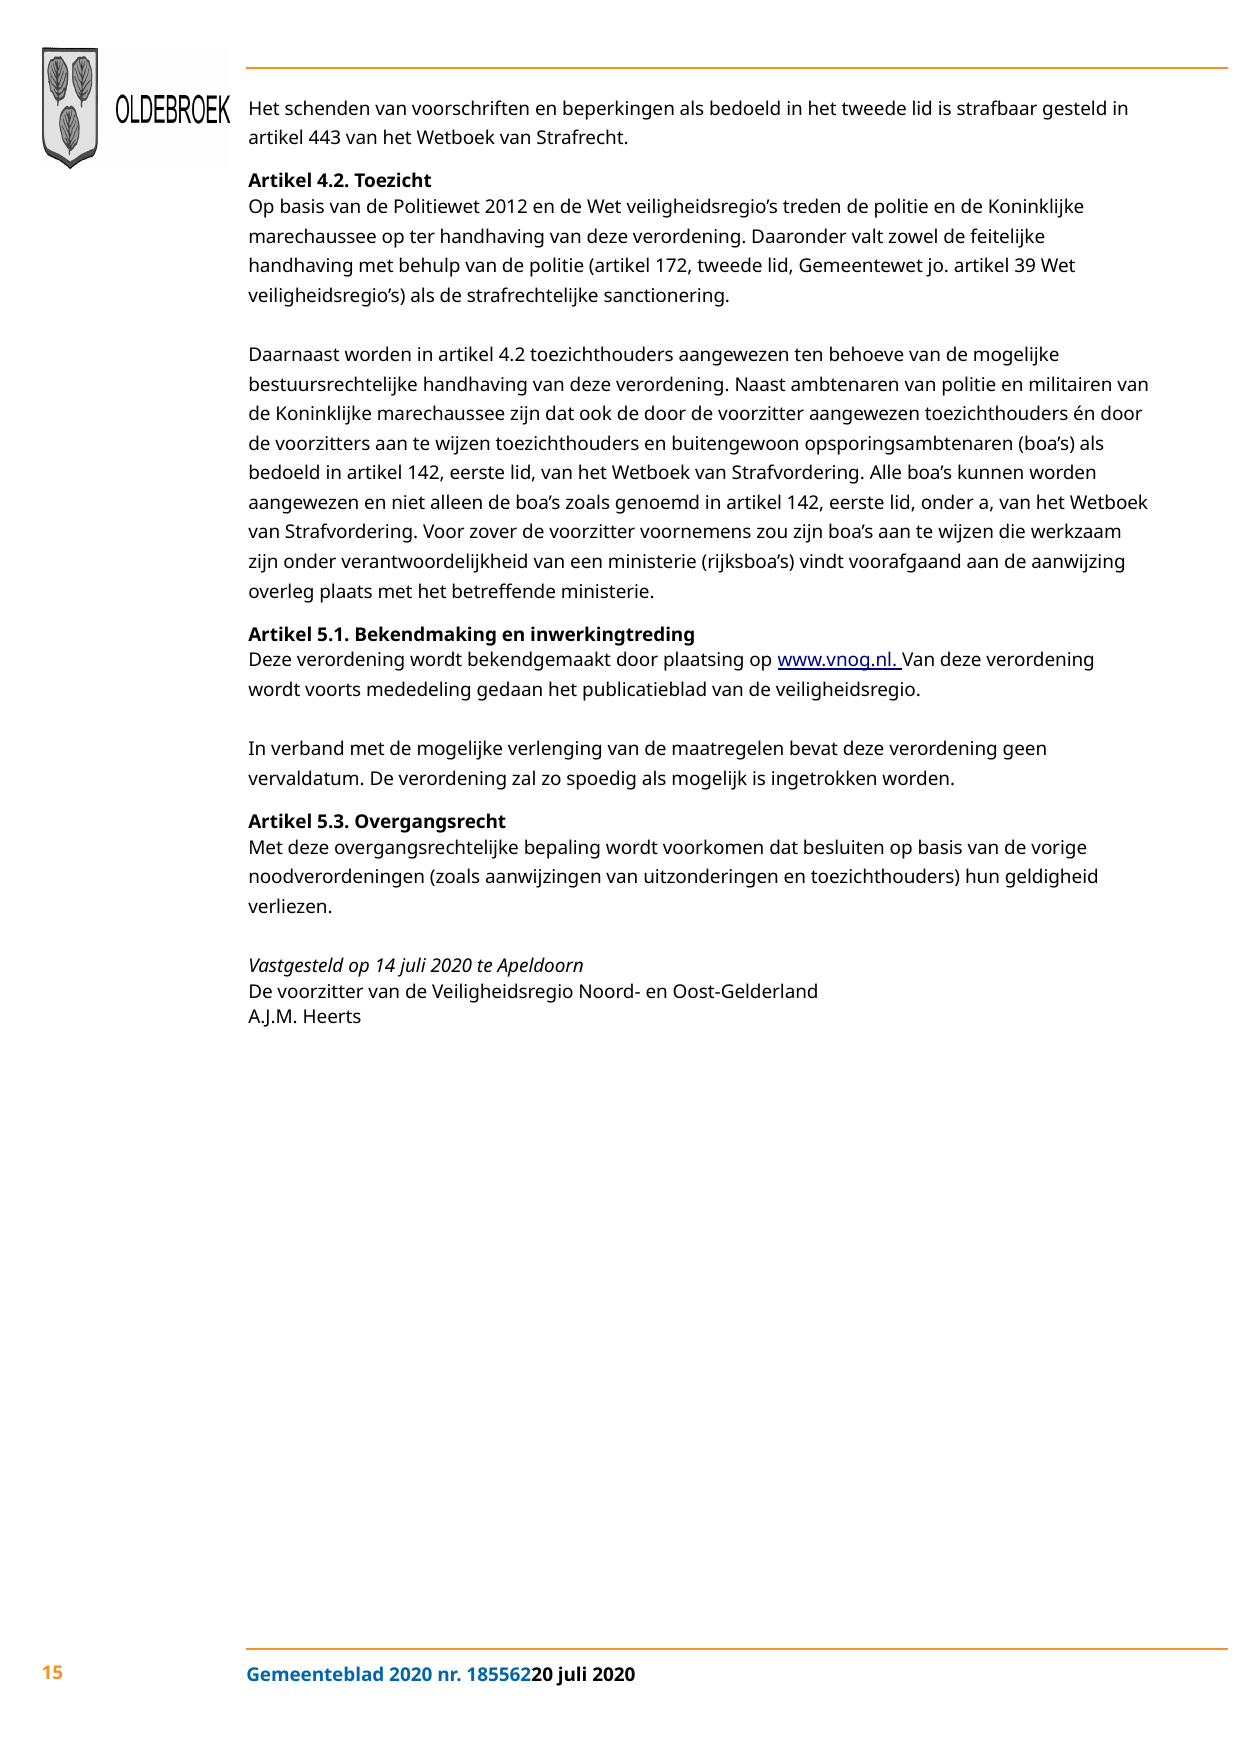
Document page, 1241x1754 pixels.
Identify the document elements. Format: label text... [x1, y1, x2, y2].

picture [41, 47, 231, 172]
text Met deze overgangsrechtelijke bepaling wordt voorkomen dat besluiten op basis van de vorige noodverordeningen (zoals aanwijzingen van uitzonderingen en toezichthouders) hun geldigheid verliezen. [248, 834, 1152, 919]
text Artikel 4.2. Toezicht [248, 167, 1152, 193]
text A.J.M. Heerts [248, 1004, 1152, 1029]
text Het schenden van voorschriften en beperkingen als bedoeld in het tweede lid is strafbaar gesteld in artikel 443 van het Wetboek van Strafrecht. [248, 95, 1152, 150]
text Daarnaast worden in artikel 4.2 toezichthouders aangewezen ten behoeve van de mogelijke bestuursrechtelijke handhaving van deze verordening. Naast ambtenaren van politie en militairen van de Koninklijke marechaussee zijn dat ook de door de voorzitter aangewezen toezichthouders én door de voorzitters aan te wijzen toezichthouders en buitengewoon opsporingsambtenaren (boa’s) als bedoeld in artikel 142, eerste lid, van het Wetboek van Strafvordering. Alle boa’s kunnen worden aangewezen en niet alleen de boa’s zoals genoemd in artikel 142, eerste lid, onder a, van het Wetboek van Strafvordering. Voor zover de voorzitter voornemens zou zijn boa’s aan te wijzen die werkzaam zijn onder verantwoordelijkheid van een ministerie (rijksboa’s) vindt voorafgaand aan de aanwijzing overleg plaats met het betreffende ministerie. [248, 341, 1152, 603]
text Deze verordening wordt bekendgemaakt door plaatsing op www.vnog.nl. Van deze verordening wordt voorts mededeling gedaan het publicatieblad van de veiligheidsregio. [248, 647, 1152, 702]
text Vastgesteld op 14 juli 2020 te Apeldoorn [248, 952, 1152, 978]
text De voorzitter van de Veiligheidsregio Noord- en Oost-Gelderland [248, 978, 1152, 1004]
text Op basis van de Politiewet 2012 en de Wet veiligheidsregio’s treden de politie en de Koninklijke marechaussee op ter handhaving van deze verordening. Daaronder valt zowel de feitelijke handhaving met behulp van de politie (artikel 172, tweede lid, Gemeentewet jo. artikel 39 Wet veiligheidsregio’s) als de strafrechtelijke sanctionering. [248, 193, 1152, 308]
text Artikel 5.3. Overgangsrecht [248, 808, 1152, 834]
text Artikel 5.1. Bekendmaking en inwerkingtreding [248, 621, 1152, 647]
text In verband met de mogelijke verlenging van de maatregelen bevat deze verordening geen vervaldatum. De verordening zal zo spoedig als mogelijk is ingetrokken worden. [248, 735, 1152, 791]
